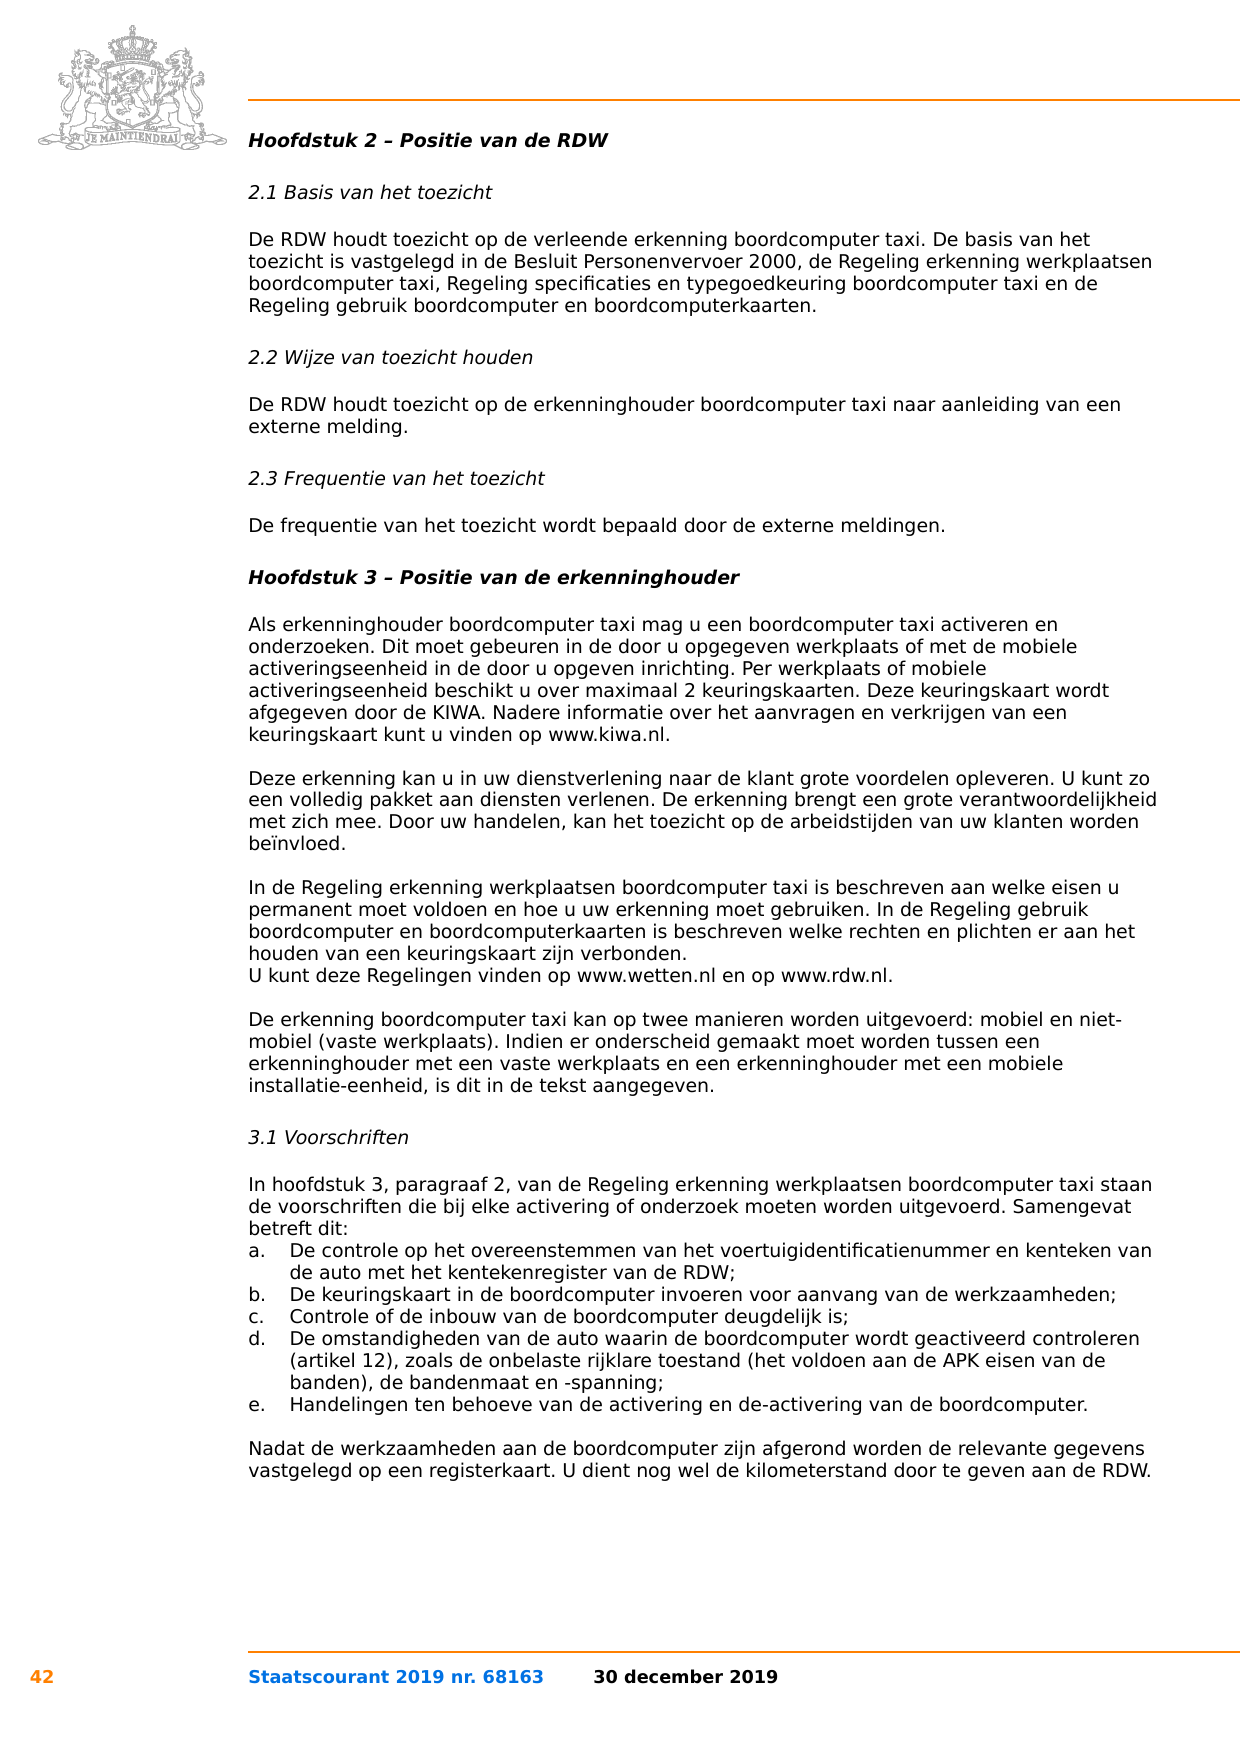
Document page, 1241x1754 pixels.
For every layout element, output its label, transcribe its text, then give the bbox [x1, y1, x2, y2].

text a. De controle op het overeenstemmen van het voertuigidentificatienummer en kenteken van de auto met het kentekenregister van de RDW; [248, 1240, 1163, 1284]
text U kunt deze Regelingen vinden op www.wetten.nl en op www.rdw.nl. [248, 965, 1163, 987]
text Deze erkenning kan u in uw dienstverlening naar de klant grote voordelen opleveren. U kunt zo een volledig pakket aan diensten verlenen. De erkenning brengt een grote verantwoordelijkheid met zich mee. Door uw handelen, kan het toezicht op de arbeidstijden van uw klanten worden beïnvloed. [248, 767, 1163, 855]
picture [38, 25, 227, 150]
text De RDW houdt toezicht op de erkenninghouder boordcomputer taxi naar aanleiding van een externe melding. [248, 394, 1163, 438]
subtitle Hoofdstuk 2 – Positie van de RDW [248, 130, 1163, 152]
text d. De omstandigheden van de auto waarin de boordcomputer wordt geactiveerd controleren (artikel 12), zoals de onbelaste rijklare toestand (het voldoen aan de APK eisen van de banden), de bandenmaat en -spanning; [248, 1328, 1163, 1394]
subtitle 2.1 Basis van het toezicht [248, 182, 1163, 204]
subtitle 2.3 Frequentie van het toezicht [248, 468, 1163, 490]
text e. Handelingen ten behoeve van de activering en de-activering van de boordcomputer. [248, 1394, 1163, 1416]
text De erkenning boordcomputer taxi kan op twee manieren worden uitgevoerd: mobiel en niet-mobiel (vaste werkplaats). Indien er onderscheid gemaakt moet worden tussen een erkenninghouder met een vaste werkplaats en een erkenninghouder met een mobiele installatie-eenheid, is dit in de tekst aangegeven. [248, 1009, 1163, 1097]
text In de Regeling erkenning werkplaatsen boordcomputer taxi is beschreven aan welke eisen u permanent moet voldoen en hoe u uw erkenning moet gebruiken. In de Regeling gebruik boordcomputer en boordcomputerkaarten is beschreven welke rechten en plichten er aan het houden van een keuringskaart zijn verbonden. [248, 877, 1163, 965]
text De frequentie van het toezicht wordt bepaald door de externe meldingen. [248, 515, 1163, 537]
text Als erkenninghouder boordcomputer taxi mag u een boordcomputer taxi activeren en onderzoeken. Dit moet gebeuren in de door u opgegeven werkplaats of met de mobiele activeringseenheid in de door u opgeven inrichting. Per werkplaats of mobiele activeringseenheid beschikt u over maximaal 2 keuringskaarten. Deze keuringskaart wordt afgegeven door de KIWA. Nadere informatie over het aanvragen en verkrijgen van een keuringskaart kunt u vinden op www.kiwa.nl. [248, 614, 1163, 746]
subtitle Hoofdstuk 3 – Positie van de erkenninghouder [248, 567, 1163, 589]
text c. Controle of de inbouw van de boordcomputer deugdelijk is; [248, 1306, 1163, 1328]
text In hoofdstuk 3, paragraaf 2, van de Regeling erkenning werkplaatsen boordcomputer taxi staan de voorschriften die bij elke activering of onderzoek moeten worden uitgevoerd. Samengevat betreft dit: [248, 1174, 1163, 1240]
text Nadat de werkzaamheden aan de boordcomputer zijn afgerond worden de relevante gegevens vastgelegd op een registerkaart. U dient nog wel de kilometerstand door te geven aan de RDW. [248, 1437, 1163, 1481]
text b. De keuringskaart in de boordcomputer invoeren voor aanvang van de werkzaamheden; [248, 1284, 1163, 1306]
subtitle 2.2 Wijze van toezicht houden [248, 347, 1163, 369]
text De RDW houdt toezicht op de verleende erkenning boordcomputer taxi. De basis van het toezicht is vastgelegd in de Besluit Personenvervoer 2000, de Regeling erkenning werkplaatsen boordcomputer taxi, Regeling specificaties en typegoedkeuring boordcomputer taxi en de Regeling gebruik boordcomputer en boordcomputerkaarten. [248, 229, 1163, 317]
subtitle 3.1 Voorschriften [248, 1127, 1163, 1149]
